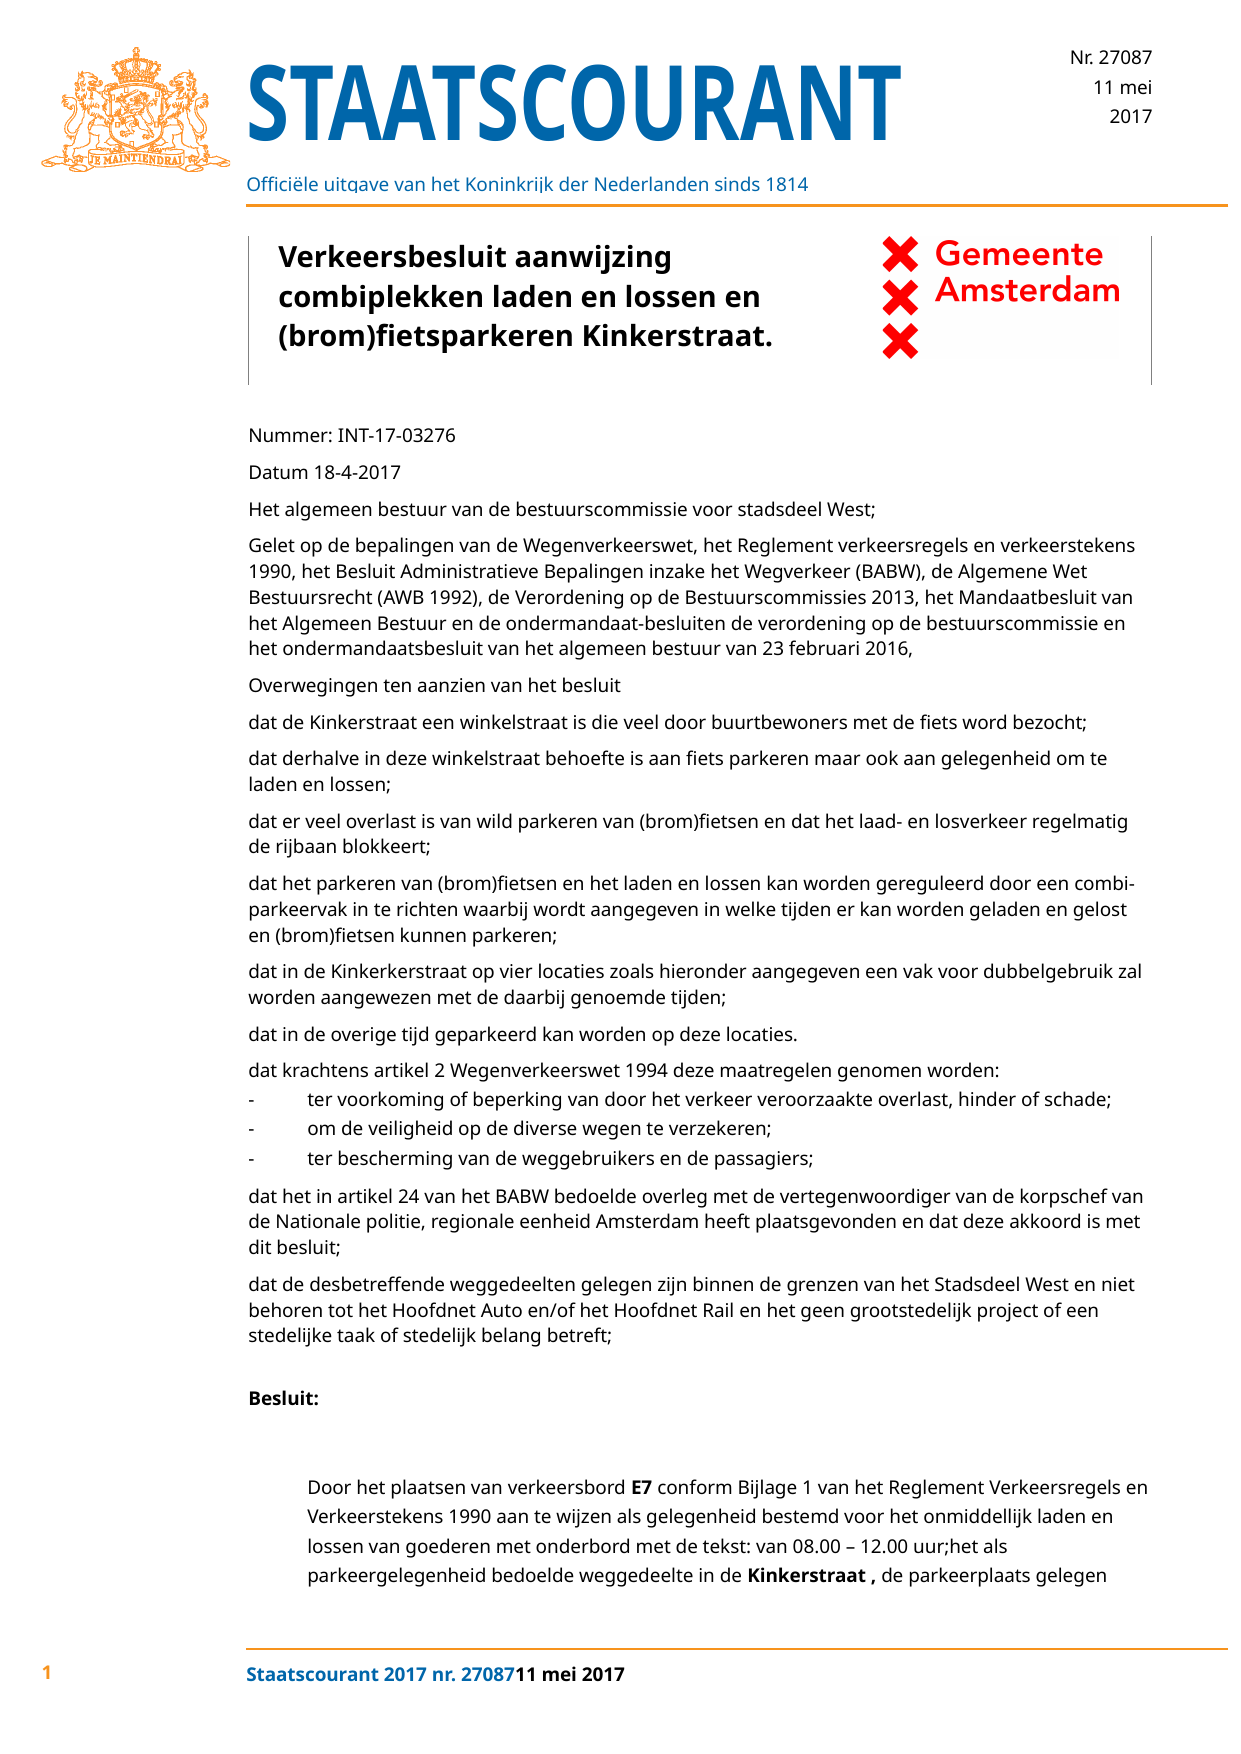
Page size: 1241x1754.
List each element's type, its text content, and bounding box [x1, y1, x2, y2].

list ter bescherming van de weggebruikers en de passagiers; [248, 1145, 1152, 1171]
table_header [850, 236, 1151, 385]
text dat derhalve in deze winkelstraat behoefte is aan fiets parkeren maar ook aan gelegenheid om te laden en lossen; [248, 746, 1152, 797]
list ter voorkoming of beperking van door het verkeer veroorzaakte overlast, hinder of schade; [248, 1086, 1152, 1112]
text Het algemeen bestuur van de bestuurscommissie voor stadsdeel West; [248, 496, 1152, 522]
list om de veiligheid op de diverse wegen te verzekeren; [248, 1115, 1152, 1141]
text Overwegingen ten aanzien van het besluit [248, 672, 1152, 698]
text Datum 18-4-2017 [248, 459, 1152, 485]
text dat krachtens artikel 2 Wegenverkeerswet 1994 deze maatregelen genomen worden: [248, 1057, 1152, 1083]
list Door het plaatsen van verkeersbord E7 conform Bijlage 1 van het Reglement Verkeersregels en Verkeerstekens 1990 aan te wijzen als gelegenheid bestemd voor het onmiddellijk laden en lossen van goederen met onderbord met de tekst: van 08.00 – 12.00 uur;het als parkeergelegenheid bedoelde weggedeelte in de Kinkerstraat , de parkeerplaats gelegen [248, 1474, 1152, 1588]
text dat de Kinkerstraat een winkelstraat is die veel door buurtbewoners met de fiets word bezocht; [248, 709, 1152, 734]
text dat er veel overlast is van wild parkeren van (brom)fietsen en dat het laad- en losverkeer regelmatig de rijbaan blokkeert; [248, 808, 1152, 859]
picture [882, 236, 1119, 359]
text Nummer: INT-17-03276 [248, 423, 1152, 448]
text dat in de Kinkerkerstraat op vier locaties zoals hieronder aangegeven een vak voor dubbelgebruik zal worden aangewezen met de daarbij genoemde tijden; [248, 958, 1152, 1010]
table_header Verkeersbesluit aanwijzing combiplekken laden en lossen en (brom)fietsparkeren Kinkerstraat. [249, 236, 850, 385]
text dat de desbetreffende weggedeelten gelegen zijn binnen de grenzen van het Stadsdeel West en niet behoren tot het Hoofdnet Auto en/of het Hoofdnet Rail en het geen grootstedelijk project of een stedelijke taak of stedelijk belang betreft; [248, 1271, 1152, 1348]
text Besluit: [248, 1385, 1152, 1411]
text dat in de overige tijd geparkeerd kan worden op deze locaties. [248, 1021, 1152, 1047]
text dat het in artikel 24 van het BABW bedoelde overleg met de vertegenwoordiger van de korpschef van de Nationale politie, regionale eenheid Amsterdam heeft plaatsgevonden en dat deze akkoord is met dit besluit; [248, 1183, 1152, 1260]
text Gelet op de bepalingen van de Wegenverkeerswet, het Reglement verkeersregels en verkeerstekens 1990, het Besluit Administratieve Bepalingen inzake het Wegverkeer (BABW), de Algemene Wet Bestuursrecht (AWB 1992), de Verordening op de Bestuurscommissies 2013, het Mandaatbesluit van het Algemeen Bestuur en de ondermandaat-besluiten de verordening op de bestuurscommissie en het ondermandaatsbesluit van het algemeen bestuur van 23 februari 2016, [248, 533, 1152, 661]
picture [41, 47, 231, 172]
text dat het parkeren van (brom)fietsen en het laden en lossen kan worden gereguleerd door een combi- parkeervak in te richten waarbij wordt aangegeven in welke tijden er kan worden geladen en gelost en (brom)fietsen kunnen parkeren; [248, 870, 1152, 947]
